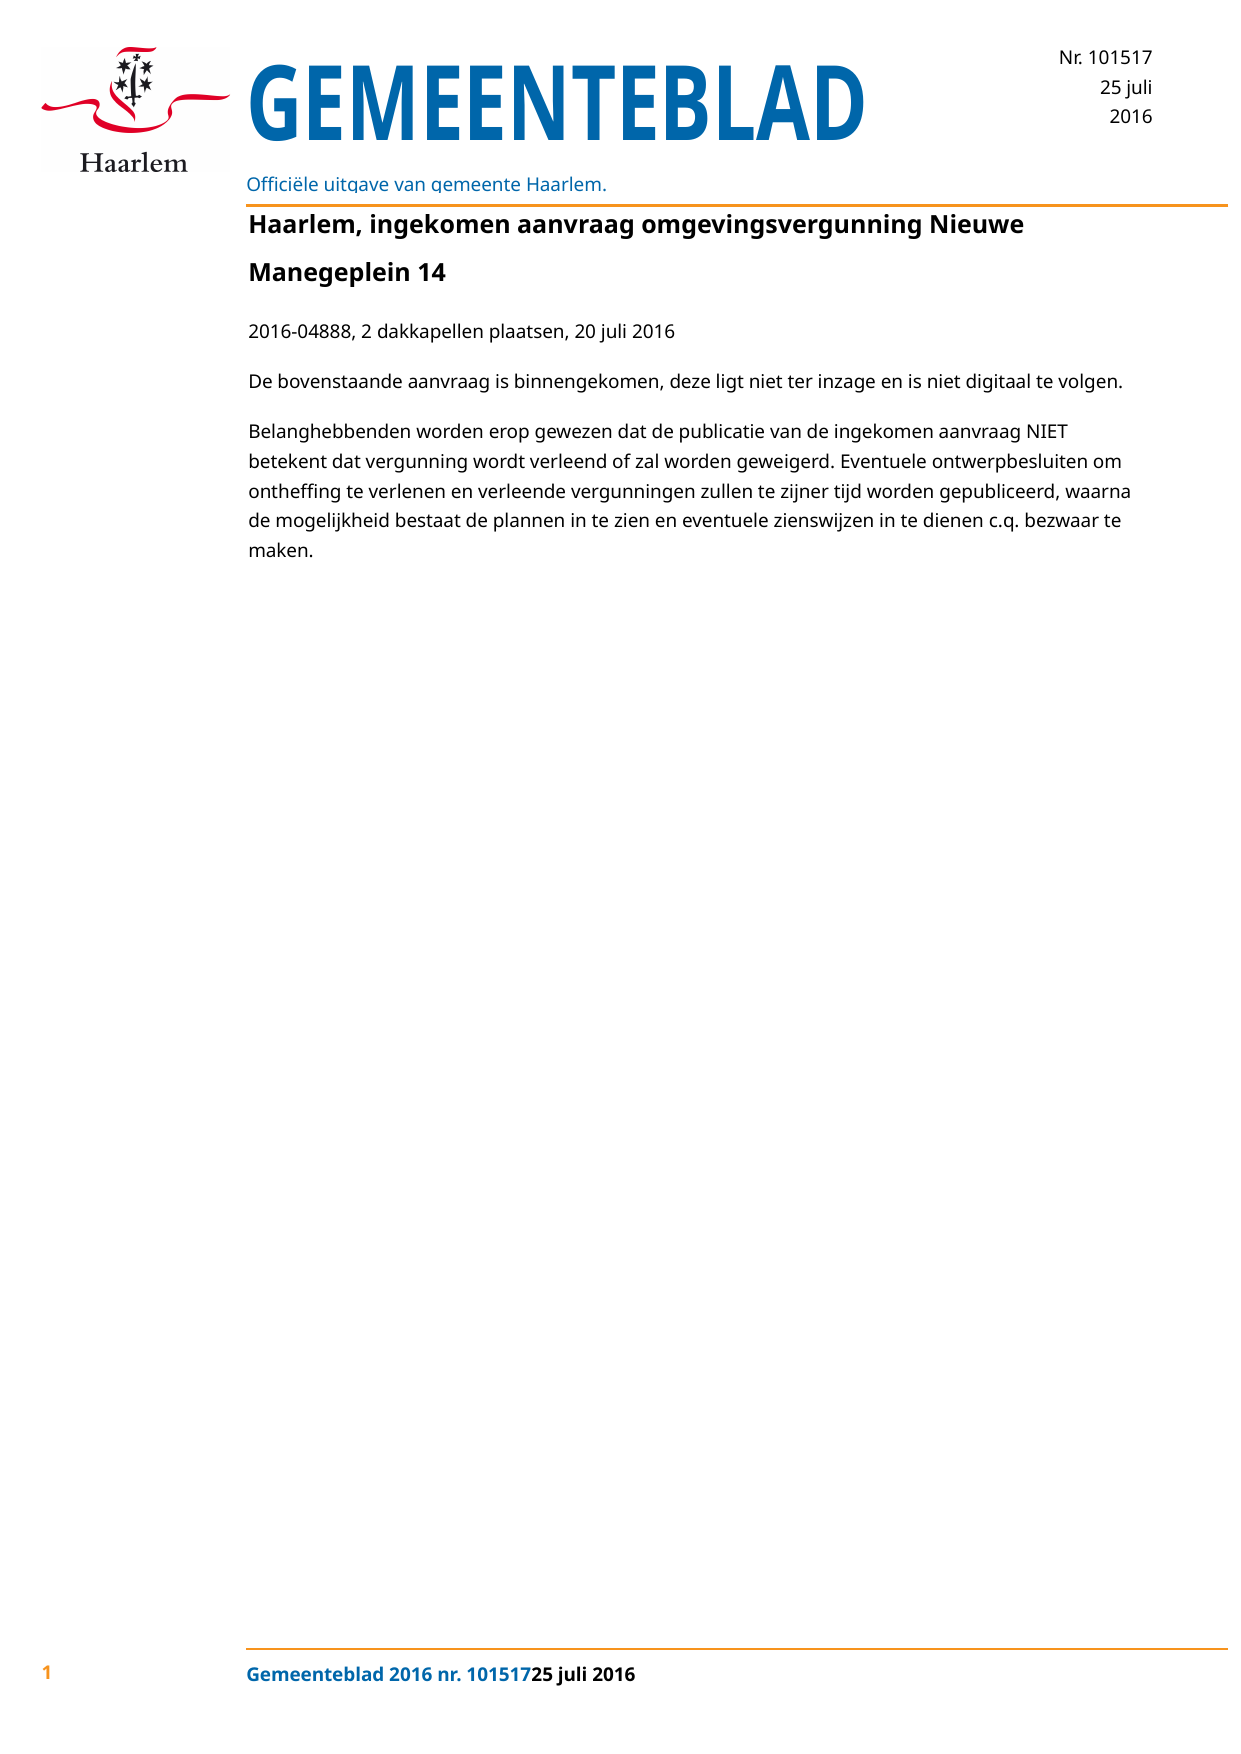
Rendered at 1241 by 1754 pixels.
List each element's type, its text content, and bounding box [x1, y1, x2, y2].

text Haarlem, ingekomen aanvraag omgevingsvergunning Nieuwe Manegeplein 14 [248, 207, 1152, 288]
picture [41, 47, 231, 172]
text 2016-04888, 2 dakkapellen plaatsen, 20 juli 2016 [248, 318, 1152, 344]
text Belanghebbenden worden erop gewezen dat de publicatie van de ingekomen aanvraag NIET betekent dat vergunning wordt verleend of zal worden geweigerd. Eventuele ontwerpbesluiten om ontheffing te verlenen en verleende vergunningen zullen te zijner tijd worden gepubliceerd, waarna de mogelijkheid bestaat de plannen in te zien en eventuele zienswijzen in te dienen c.q. bezwaar te maken. [248, 419, 1152, 563]
text De bovenstaande aanvraag is binnengekomen, deze ligt niet ter inzage en is niet digitaal te volgen. [248, 368, 1152, 394]
